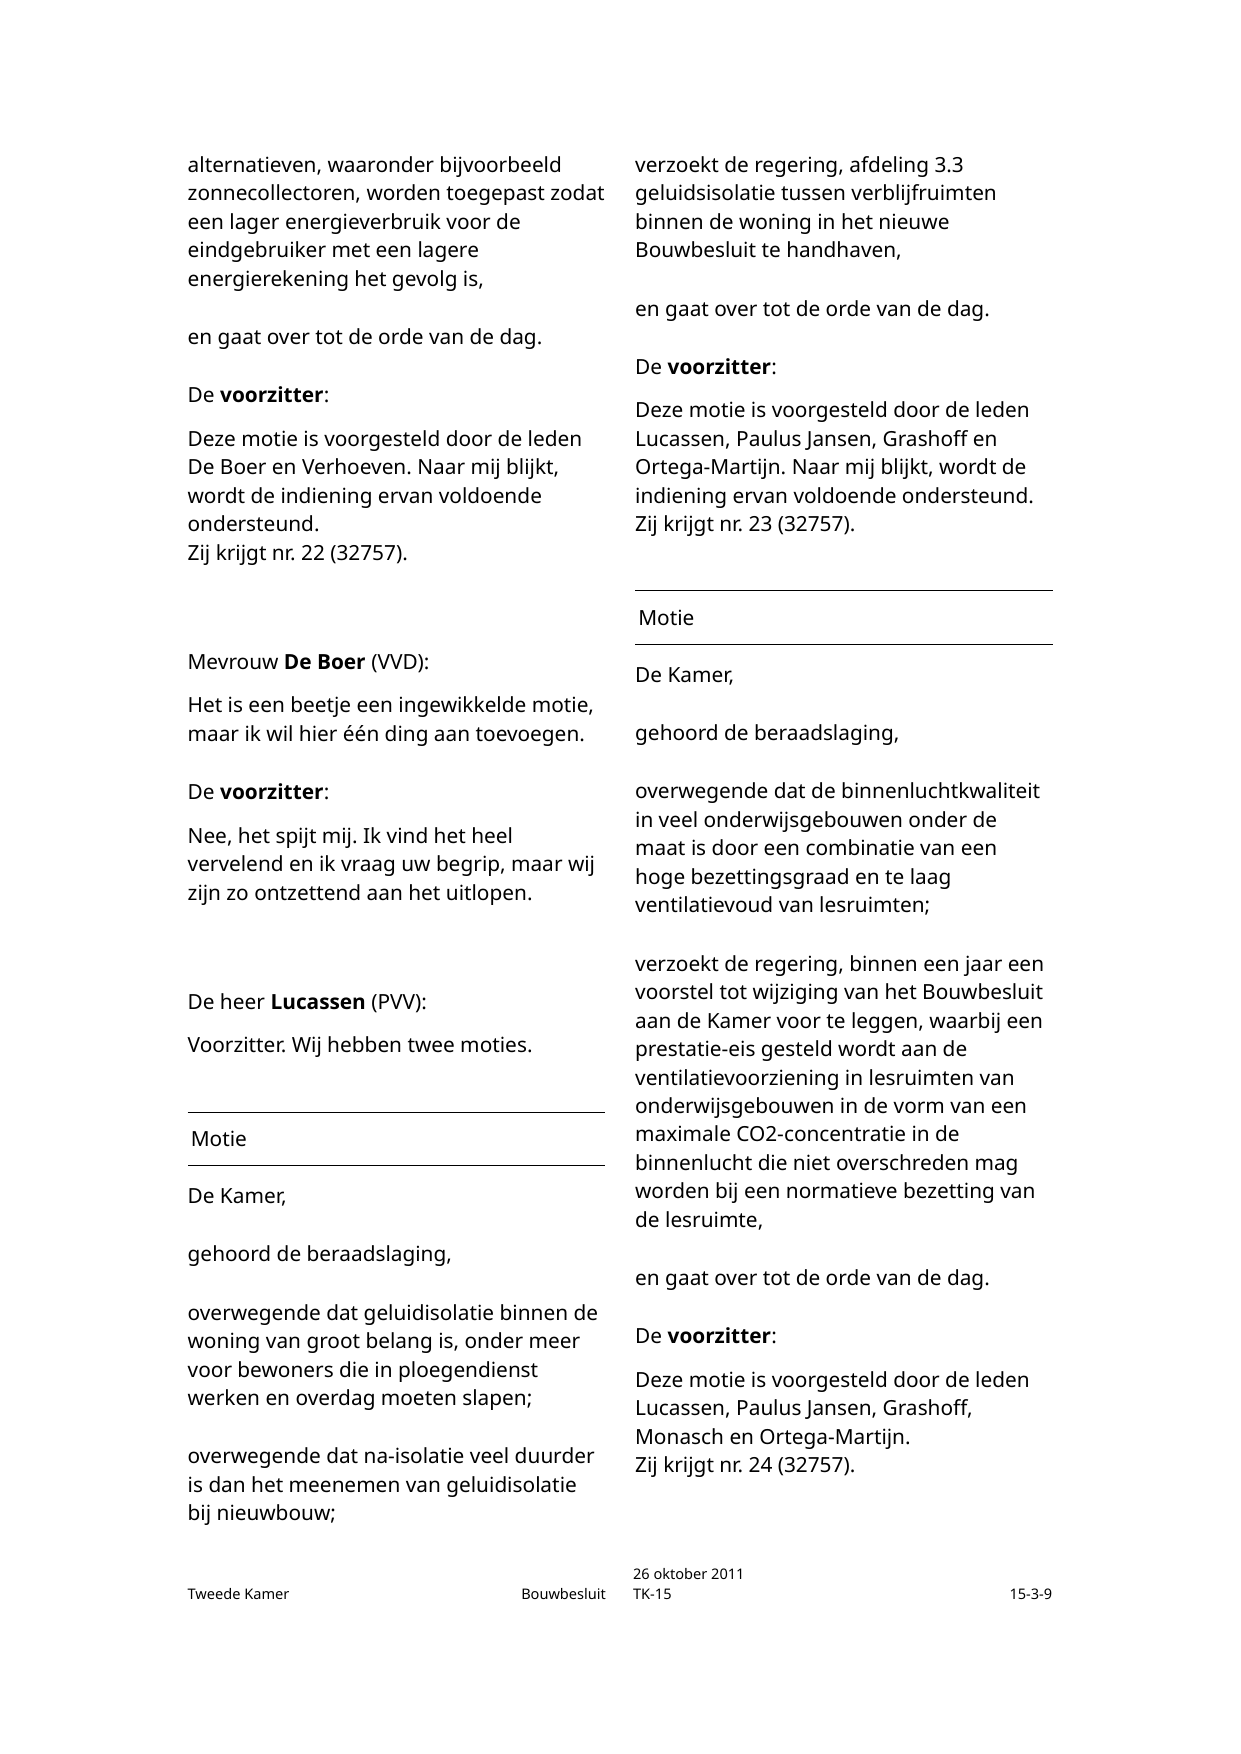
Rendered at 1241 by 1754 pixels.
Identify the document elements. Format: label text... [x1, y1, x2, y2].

text en gaat over tot de orde van de dag. [635, 1263, 1053, 1292]
text De Kamer, [635, 660, 1053, 688]
text De voorzitter: [635, 1322, 1053, 1350]
text De heer Lucassen (PVV): [187, 987, 605, 1016]
text Voorzitter. Wij hebben twee moties. [187, 1031, 605, 1059]
text Nee, het spijt mij. Ik vind het heel vervelend en ik vraag uw begrip, maar wij zijn zo ontzettend aan het uitlopen. [187, 821, 605, 906]
text overwegende dat na-isolatie veel duurder is dan het meenemen van geluidisolatie bij nieuwbouw; [187, 1442, 605, 1527]
text Zij krijgt nr. 23 (32757). [635, 509, 1053, 538]
subtitle Motie [187, 1113, 605, 1166]
text Mevrouw De Boer (VVD): [187, 647, 605, 676]
text overwegende dat geluidisolatie binnen de woning van groot belang is, onder meer voor bewoners die in ploegendienst werken en overdag moeten slapen; [187, 1298, 605, 1412]
text Zij krijgt nr. 22 (32757). [187, 538, 605, 566]
text Deze motie is voorgesteld door de leden Lucassen, Paulus Jansen, Grashoff, Monasch en Ortega-Martijn. [635, 1365, 1053, 1450]
text overwegende dat de binnenluchtkwaliteit in veel onderwijsgebouwen onder de maat is door een combinatie van een hoge bezettingsgraad en te laag ventilatievoud van lesruimten; [635, 777, 1053, 919]
text De voorzitter: [635, 352, 1053, 381]
text en gaat over tot de orde van de dag. [187, 322, 605, 351]
text  [187, 936, 605, 965]
text Het is een beetje een ingewikkelde motie, maar ik wil hier één ding aan toevoegen. [187, 691, 605, 747]
text De voorzitter: [187, 777, 605, 806]
text Zij krijgt nr. 24 (32757). [635, 1450, 1053, 1479]
text alternatieven, waaronder bijvoorbeeld zonnecollectoren, worden toegepast zodat een lager energieverbruik voor de eindgebruiker met een lagere energierekening het gevolg is, [187, 150, 605, 292]
text gehoord de beraadslaging, [187, 1239, 605, 1268]
subtitle Motie [635, 591, 1053, 644]
text De Kamer, [187, 1181, 605, 1209]
text  [187, 596, 605, 625]
text Deze motie is voorgesteld door de leden De Boer en Verhoeven. Naar mij blijkt, wordt de indiening ervan voldoende ondersteund. [187, 424, 605, 538]
text verzoekt de regering, binnen een jaar een voorstel tot wijziging van het Bouwbesluit aan de Kamer voor te leggen, waarbij een prestatie-eis gesteld wordt aan de ventilatievoorziening in lesruimten van onderwijsgebouwen in de vorm van een maximale CO2-concentratie in de binnenlucht die niet overschreden mag worden bij een normatieve bezetting van de lesruimte, [635, 949, 1053, 1233]
text en gaat over tot de orde van de dag. [635, 294, 1053, 322]
text gehoord de beraadslaging, [635, 718, 1053, 747]
text verzoekt de regering, afdeling 3.3 geluidsisolatie tussen verblijfruimten binnen de woning in het nieuwe Bouwbesluit te handhaven, [635, 150, 1053, 264]
text De voorzitter: [187, 381, 605, 409]
text Deze motie is voorgesteld door de leden Lucassen, Paulus Jansen, Grashoff en Ortega-Martijn. Naar mij blijkt, wordt de indiening ervan voldoende ondersteund. [635, 396, 1053, 509]
